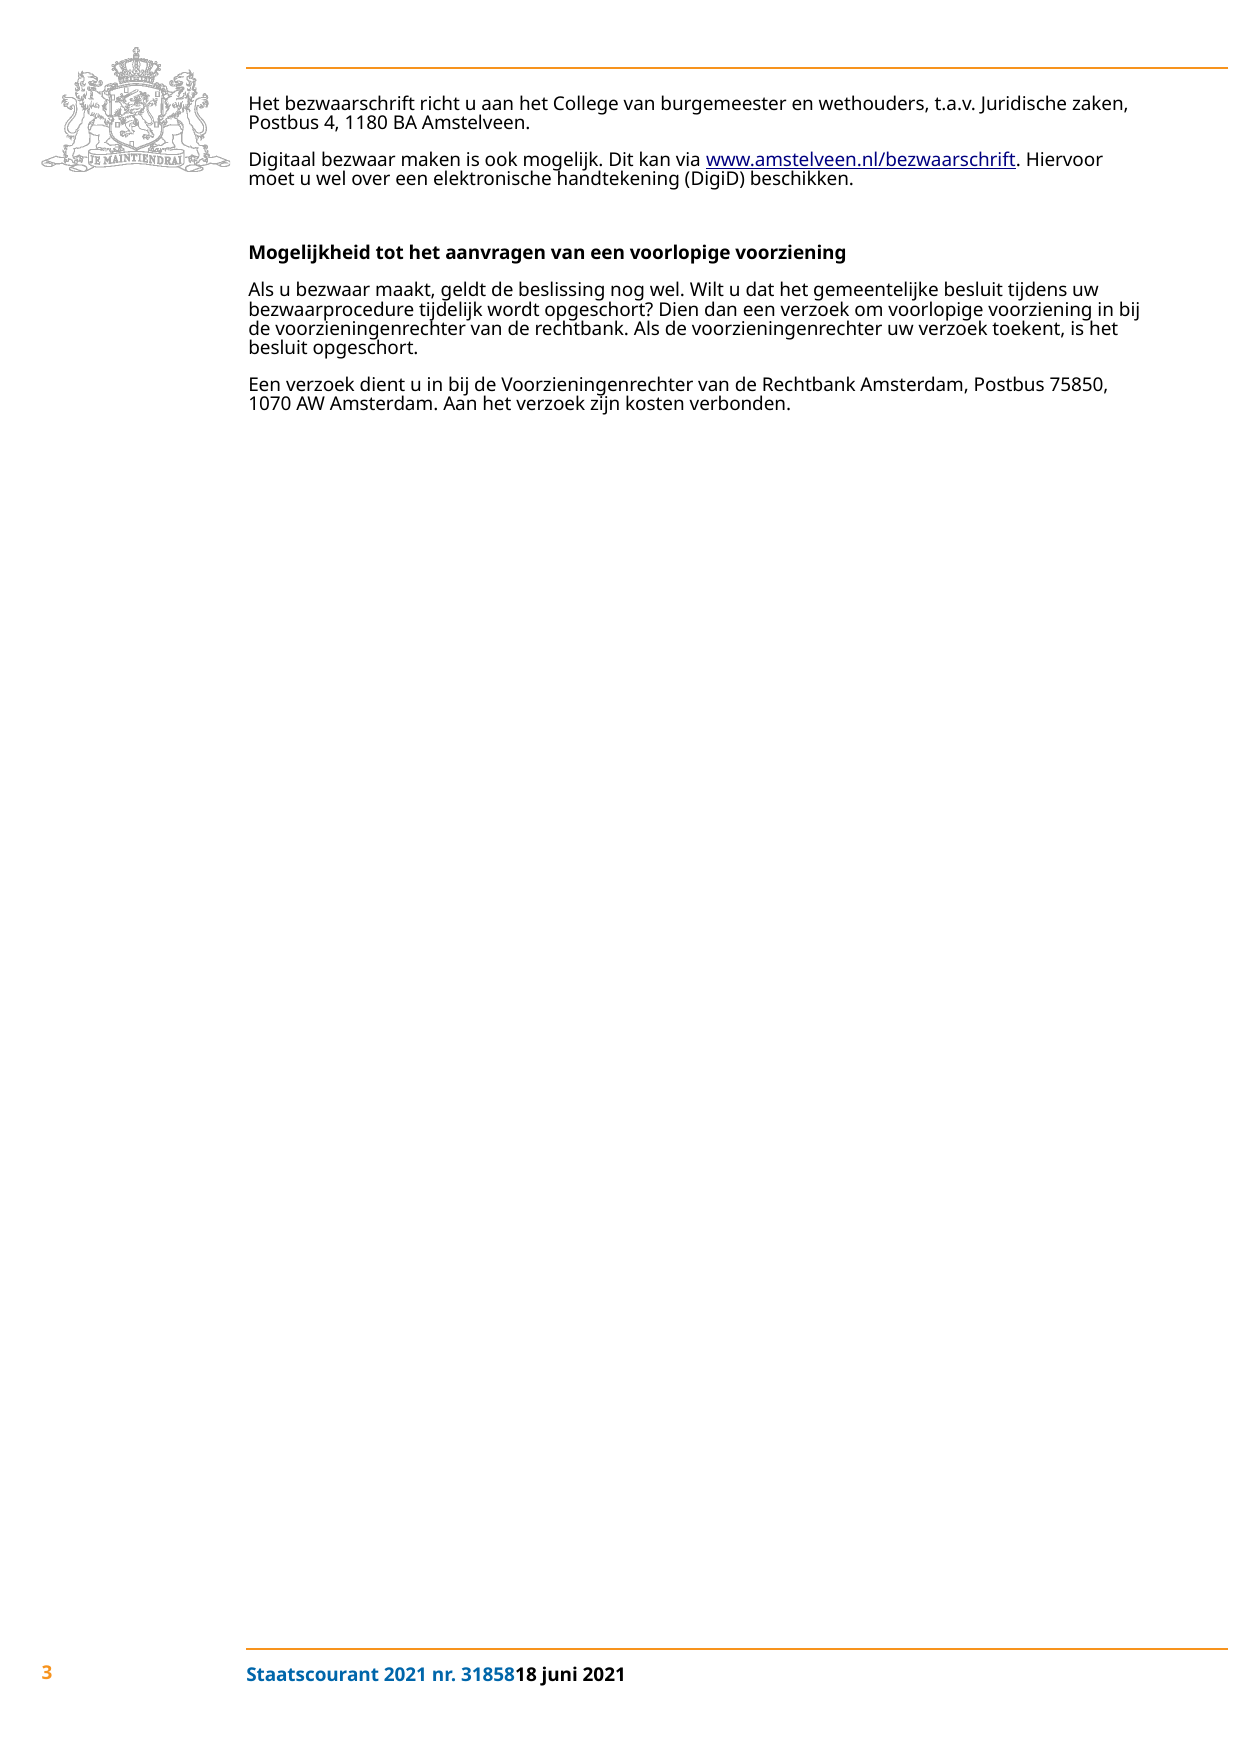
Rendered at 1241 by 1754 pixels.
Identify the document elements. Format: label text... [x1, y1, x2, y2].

text Digitaal bezwaar maken is ook mogelijk. Dit kan via www.amstelveen.nl/bezwaarschrift. Hiervoor moet u wel over een elektronische handtekening (DigiD) beschikken. [248, 151, 1152, 189]
text Als u bezwaar maakt, geldt de beslissing nog wel. Wilt u dat het gemeentelijke besluit tijdens uw bezwaarprocedure tijdelijk wordt opgeschort? Dien dan een verzoek om voorlopige voorziening in bij de voorzieningenrechter van de rechtbank. Als de voorzieningenrechter uw verzoek toekent, is het besluit opgeschort. [248, 281, 1152, 358]
text Mogelijkheid tot het aanvragen van een voorlopige voorziening [248, 244, 1152, 263]
text Een verzoek dient u in bij de Voorzieningenrechter van de Rechtbank Amsterdam, Postbus 75850, 1070 AW Amsterdam. Aan het verzoek zijn kosten verbonden. [248, 376, 1152, 414]
picture [41, 47, 231, 172]
text Het bezwaarschrift richt u aan het College van burgemeester en wethouders, t.a.v. Juridische zaken, Postbus 4, 1180 BA Amstelveen. [248, 95, 1152, 133]
